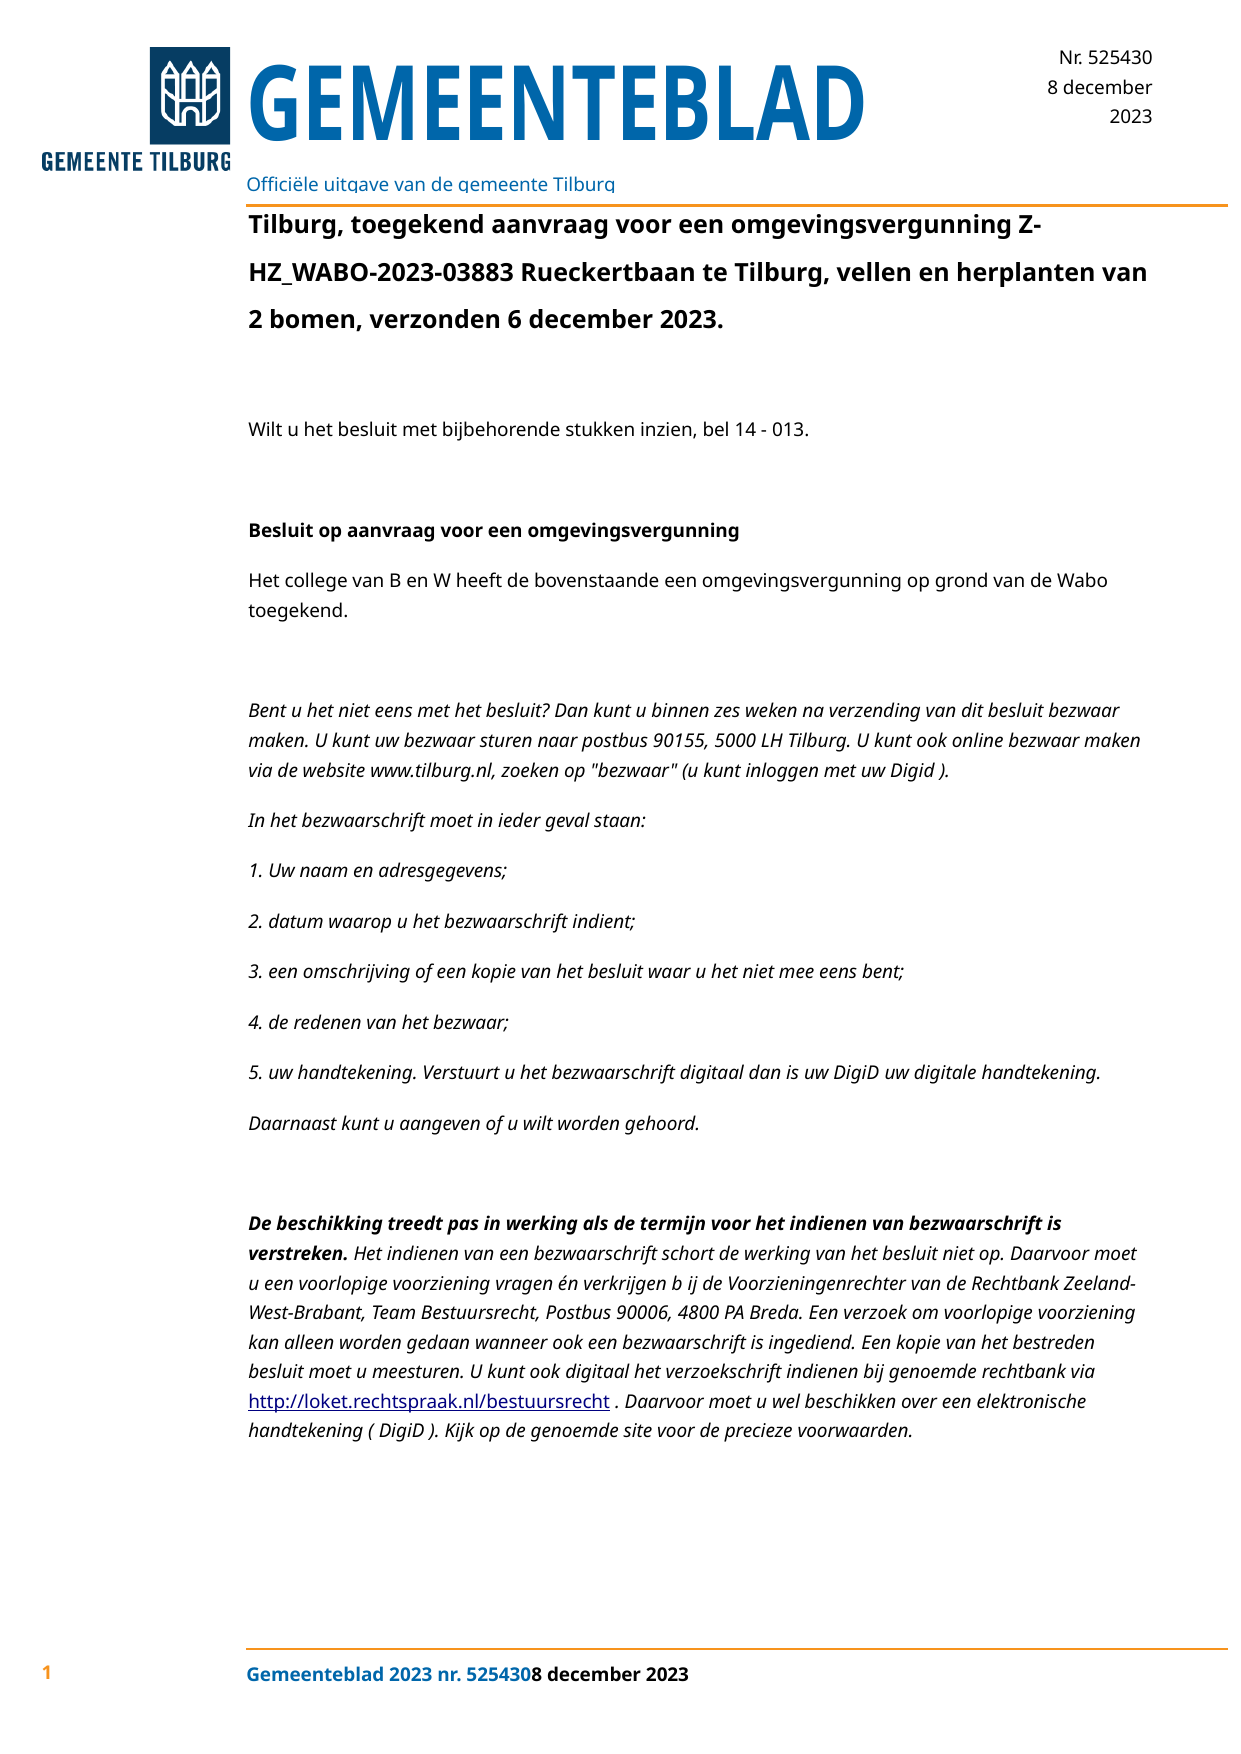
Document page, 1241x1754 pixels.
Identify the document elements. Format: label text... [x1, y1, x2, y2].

text 3. een omschrijving of een kopie van het besluit waar u het niet mee eens bent; [248, 958, 1152, 984]
picture [41, 47, 231, 172]
text Tilburg, toegekend aanvraag voor een omgevingsvergunning Z-HZ_WABO-2023-03883 Rueckertbaan te Tilburg, vellen en herplanten van 2 bomen, verzonden 6 december 2023. [248, 207, 1152, 336]
text 5. uw handtekening. Verstuurt u het bezwaarschrift digitaal dan is uw DigiD uw digitale handtekening. [248, 1059, 1152, 1085]
text Besluit op aanvraag voor een omgevingsvergunning [248, 517, 1152, 542]
text Wilt u het besluit met bijbehorende stukken inzien, bel 14 - 013. [248, 416, 1152, 442]
text Het college van B en W heeft de bovenstaande een omgevingsvergunning op grond van de Wabo toegekend. [248, 567, 1152, 622]
text 2. datum waarop u het bezwaarschrift indient; [248, 908, 1152, 934]
text Daarnaast kunt u aangeven of u wilt worden gehoord. [248, 1110, 1152, 1135]
text 4. de redenen van het bezwaar; [248, 1009, 1152, 1034]
text De beschikking treedt pas in werking als de termijn voor het indienen van bezwaarschrift is verstreken. Het indienen van een bezwaarschrift schort de werking van het besluit niet op. Daarvoor moet u een voorlopige voorziening vragen én verkrijgen b ij de Voorzieningenrechter van de Rechtbank Zeeland-West-Brabant, Team Bestuursrecht, Postbus 90006, 4800 PA Breda. Een verzoek om voorlopige voorziening kan alleen worden gedaan wanneer ook een bezwaarschrift is ingediend. Een kopie van het bestreden besluit moet u meesturen. U kunt ook digitaal het verzoekschrift indienen bij genoemde rechtbank via http://loket.rechtspraak.nl/bestuursrecht . Daarvoor moet u wel beschikken over een elektronische handtekening ( DigiD ). Kijk op de genoemde site voor de precieze voorwaarden. [248, 1211, 1152, 1443]
text Bent u het niet eens met het besluit? Dan kunt u binnen zes weken na verzending van dit besluit bezwaar maken. U kunt uw bezwaar sturen naar postbus 90155, 5000 LH Tilburg. U kunt ook online bezwaar maken via de website www.tilburg.nl, zoeken op "bezwaar" (u kunt inloggen met uw Digid ). [248, 698, 1152, 782]
text 1. Uw naam en adresgegevens; [248, 858, 1152, 883]
text In het bezwaarschrift moet in ieder geval staan: [248, 807, 1152, 833]
